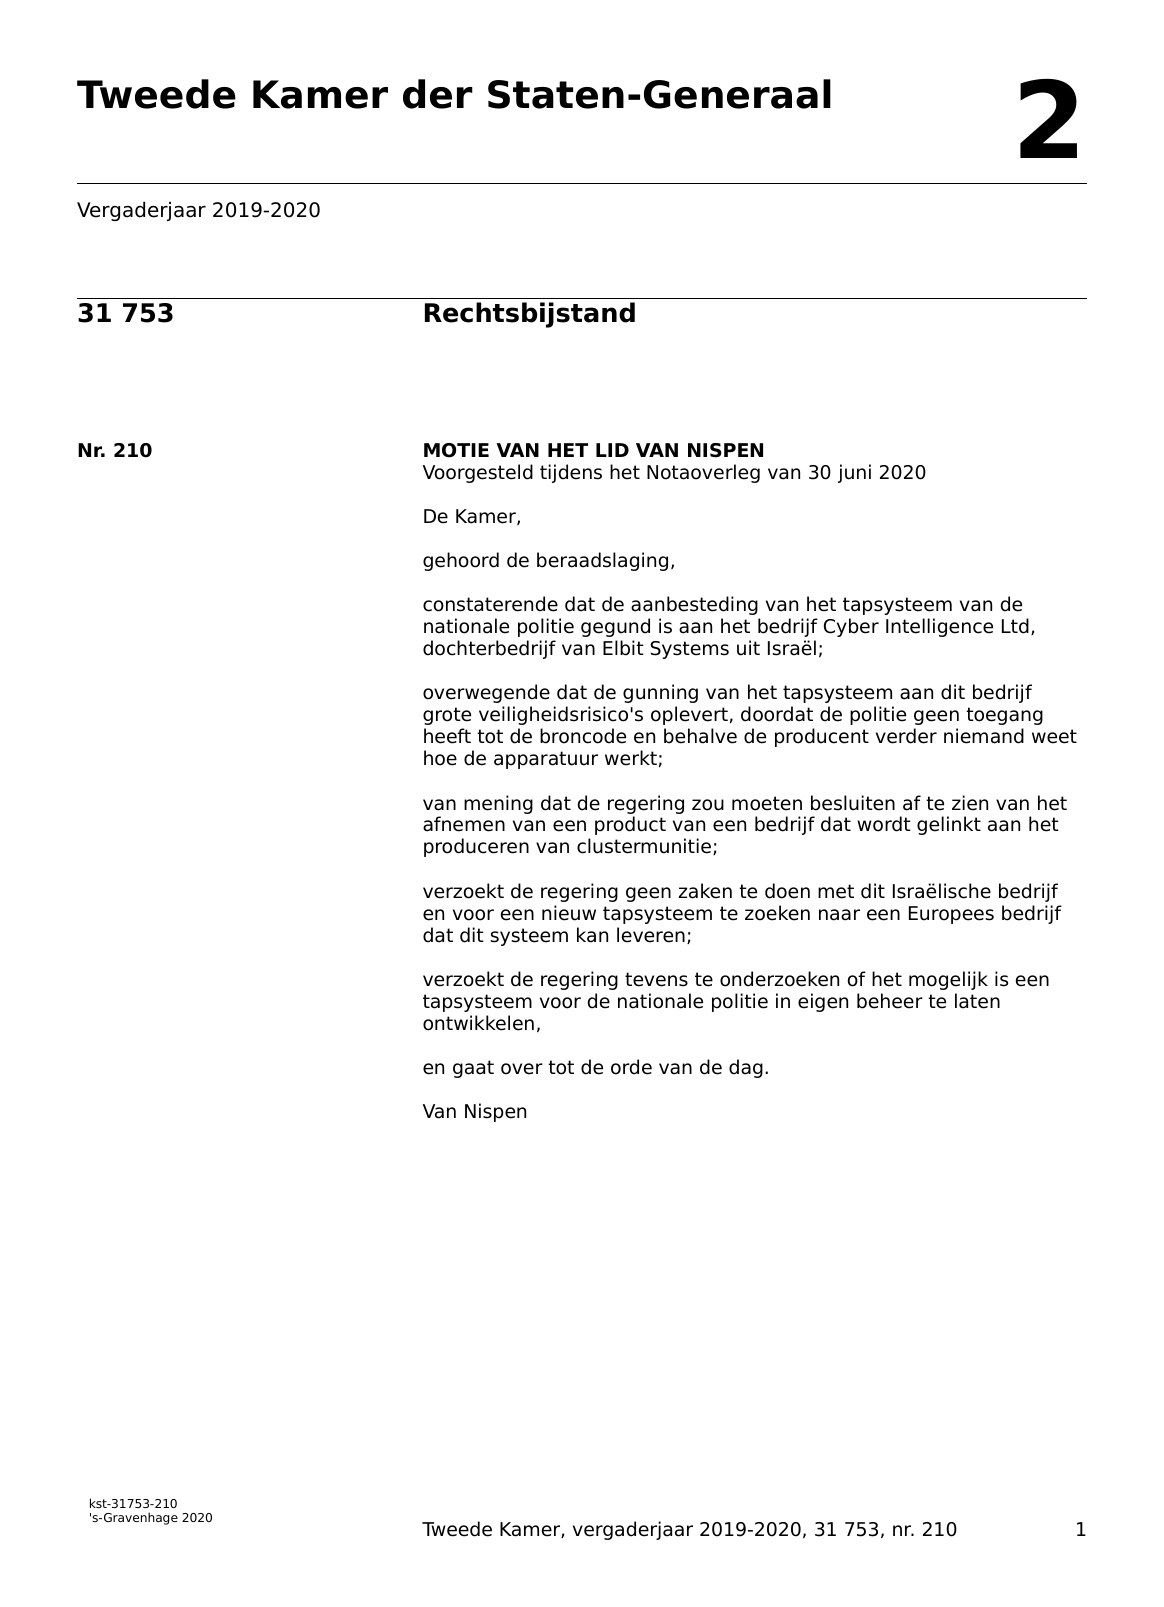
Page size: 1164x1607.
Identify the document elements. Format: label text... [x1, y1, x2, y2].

text en gaat over tot de orde van de dag. [422, 1057, 1087, 1079]
table_header Tweede Kamer der Staten-Generaal [77, 59, 886, 183]
text De Kamer, [422, 506, 1087, 528]
text verzoekt de regering geen zaken te doen met dit Israëlische bedrijf en voor een nieuw tapsysteem te zoeken naar een Europees bedrijf dat dit systeem kan leveren; [422, 881, 1087, 946]
text kst-31753-210 [88, 1497, 323, 1511]
text 's-Gravenhage 2020 [88, 1511, 323, 1525]
text overwegende dat de gunning van het tapsysteem aan dit bedrijf grote veiligheidsrisico's oplevert, doordat de politie geen toegang heeft tot de broncode en behalve de producent verder niemand weet hoe de apparatuur werkt; [422, 682, 1087, 770]
text Voorgesteld tijdens het Notaoverleg van 30 juni 2020 [422, 462, 1087, 484]
text Van Nispen [422, 1101, 1087, 1123]
text verzoekt de regering tevens te onderzoeken of het mogelijk is een tapsysteem voor de nationale politie in eigen beheer te laten ontwikkelen, [422, 969, 1087, 1034]
text gehoord de beraadslaging, [422, 550, 1087, 572]
table_cell Vergaderjaar 2019-2020 [77, 184, 1087, 298]
text van mening dat de regering zou moeten besluiten af te zien van het afnemen van een product van een bedrijf dat wordt gelinkt aan het produceren van clustermunitie; [422, 792, 1087, 858]
subtitle 31 753 Rechtsbijstand [77, 299, 1087, 329]
subtitle Nr. 210 MOTIE VAN HET LID VAN NISPEN [77, 440, 1087, 462]
text constaterende dat de aanbesteding van het tapsysteem van de nationale politie gegund is aan het bedrijf Cyber Intelligence Ltd, dochterbedrijf van Elbit Systems uit Israël; [422, 594, 1087, 660]
table_header 2 [886, 59, 1087, 183]
